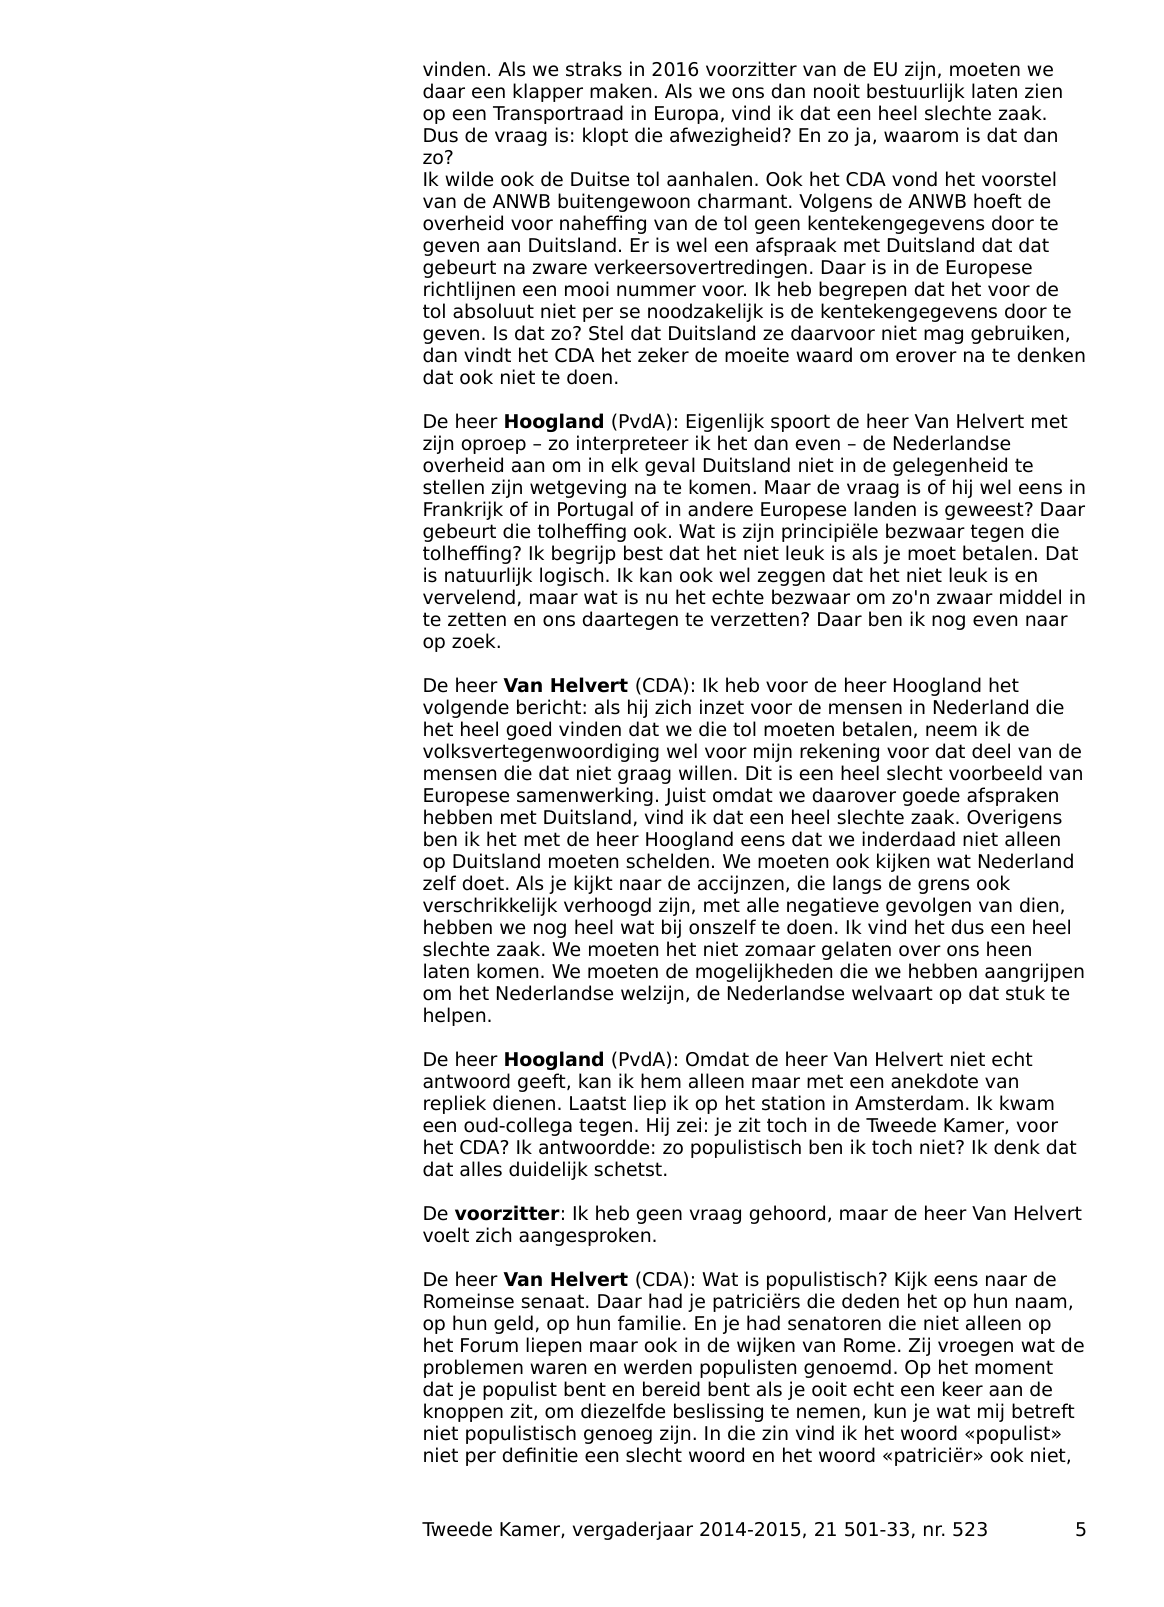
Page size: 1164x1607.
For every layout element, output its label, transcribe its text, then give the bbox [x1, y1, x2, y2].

text De heer Hoogland (PvdA): Omdat de heer Van Helvert niet echt antwoord geeft, kan ik hem alleen maar met een anekdote van repliek dienen. Laatst liep ik op het station in Amsterdam. Ik kwam een oud-collega tegen. Hij zei: je zit toch in de Tweede Kamer, voor het CDA? Ik antwoordde: zo populistisch ben ik toch niet? Ik denk dat dat alles duidelijk schetst. [422, 1049, 1087, 1181]
text vinden. Als we straks in 2016 voorzitter van de EU zijn, moeten we daar een klapper maken. Als we ons dan nooit bestuurlijk laten zien op een Transportraad in Europa, vind ik dat een heel slechte zaak. Dus de vraag is: klopt die afwezigheid? En zo ja, waarom is dat dan zo? [422, 59, 1087, 169]
text De heer Van Helvert (CDA): Wat is populistisch? Kijk eens naar de Romeinse senaat. Daar had je patriciërs die deden het op hun naam, op hun geld, op hun familie. En je had senatoren die niet alleen op het Forum liepen maar ook in de wijken van Rome. Zij vroegen wat de problemen waren en werden populisten genoemd. Op het moment dat je populist bent en bereid bent als je ooit echt een keer aan de knoppen zit, om diezelfde beslissing te nemen, kun je wat mij betreft niet populistisch genoeg zijn. In die zin vind ik het woord «populist» niet per definitie een slecht woord en het woord «patriciër» ook niet, [422, 1269, 1087, 1467]
text Ik wilde ook de Duitse tol aanhalen. Ook het CDA vond het voorstel van de ANWB buitengewoon charmant. Volgens de ANWB hoeft de overheid voor naheffing van de tol geen kentekengegevens door te geven aan Duitsland. Er is wel een afspraak met Duitsland dat dat gebeurt na zware verkeersovertredingen. Daar is in de Europese richtlijnen een mooi nummer voor. Ik heb begrepen dat het voor de tol absoluut niet per se noodzakelijk is de kentekengegevens door te geven. Is dat zo? Stel dat Duitsland ze daarvoor niet mag gebruiken, dan vindt het CDA het zeker de moeite waard om erover na te denken dat ook niet te doen. [422, 169, 1087, 389]
text De heer Hoogland (PvdA): Eigenlijk spoort de heer Van Helvert met zijn oproep – zo interpreteer ik het dan even – de Nederlandse overheid aan om in elk geval Duitsland niet in de gelegenheid te stellen zijn wetgeving na te komen. Maar de vraag is of hij wel eens in Frankrijk of in Portugal of in andere Europese landen is geweest? Daar gebeurt die tolheffing ook. Wat is zijn principiële bezwaar tegen die tolheffing? Ik begrijp best dat het niet leuk is als je moet betalen. Dat is natuurlijk logisch. Ik kan ook wel zeggen dat het niet leuk is en vervelend, maar wat is nu het echte bezwaar om zo'n zwaar middel in te zetten en ons daartegen te verzetten? Daar ben ik nog even naar op zoek. [422, 411, 1087, 653]
text De heer Van Helvert (CDA): Ik heb voor de heer Hoogland het volgende bericht: als hij zich inzet voor de mensen in Nederland die het heel goed vinden dat we die tol moeten betalen, neem ik de volksvertegenwoordiging wel voor mijn rekening voor dat deel van de mensen die dat niet graag willen. Dit is een heel slecht voorbeeld van Europese samenwerking. Juist omdat we daarover goede afspraken hebben met Duitsland, vind ik dat een heel slechte zaak. Overigens ben ik het met de heer Hoogland eens dat we inderdaad niet alleen op Duitsland moeten schelden. We moeten ook kijken wat Nederland zelf doet. Als je kijkt naar de accijnzen, die langs de grens ook verschrikkelijk verhoogd zijn, met alle negatieve gevolgen van dien, hebben we nog heel wat bij onszelf te doen. Ik vind het dus een heel slechte zaak. We moeten het niet zomaar gelaten over ons heen laten komen. We moeten de mogelijkheden die we hebben aangrijpen om het Nederlandse welzijn, de Nederlandse welvaart op dat stuk te helpen. [422, 675, 1087, 1027]
text De voorzitter: Ik heb geen vraag gehoord, maar de heer Van Helvert voelt zich aangesproken. [422, 1203, 1087, 1247]
